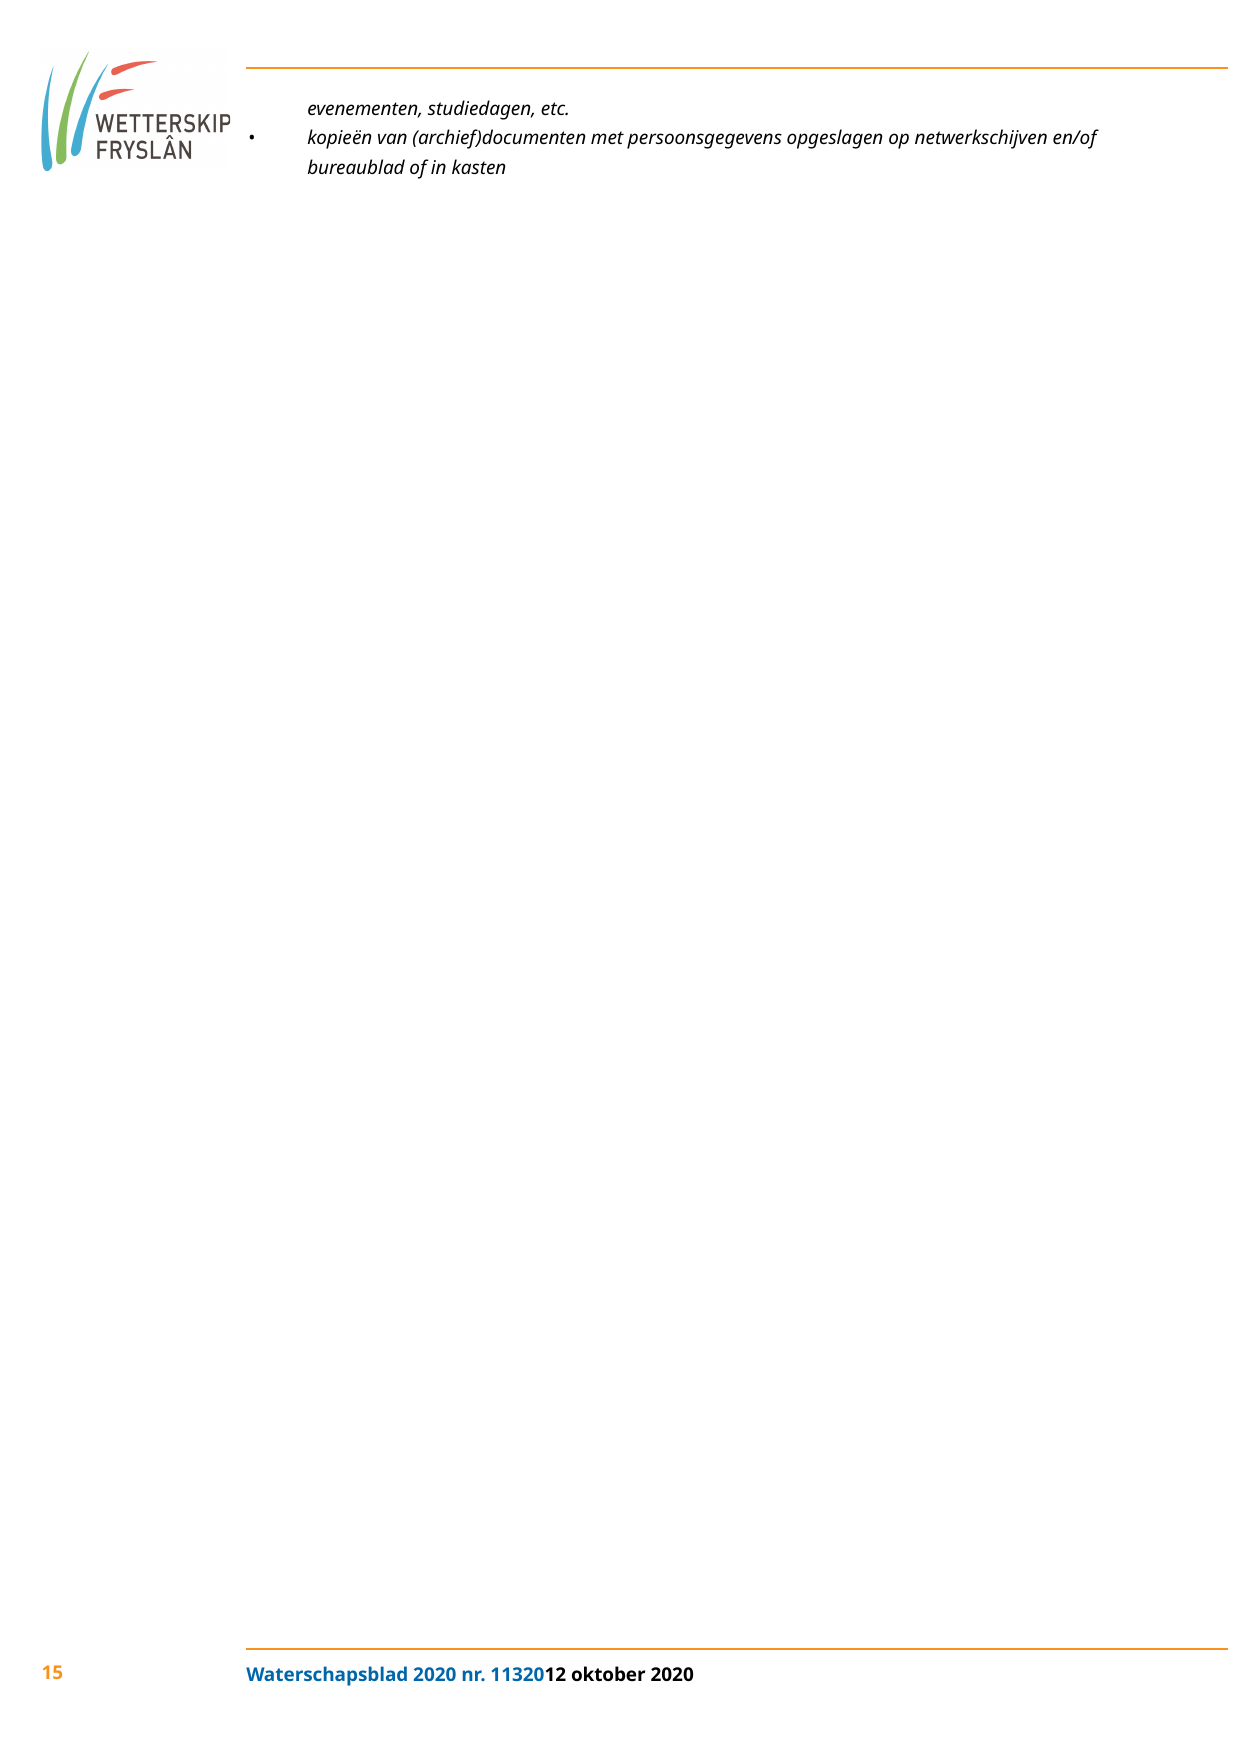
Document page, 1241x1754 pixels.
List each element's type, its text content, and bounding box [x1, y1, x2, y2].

list evenementen, studiedagen, etc. [248, 95, 1152, 121]
picture [41, 47, 231, 172]
list kopieën van (archief)documenten met persoonsgegevens opgeslagen op netwerkschijven en/of bureaublad of in kasten [248, 124, 1152, 180]
